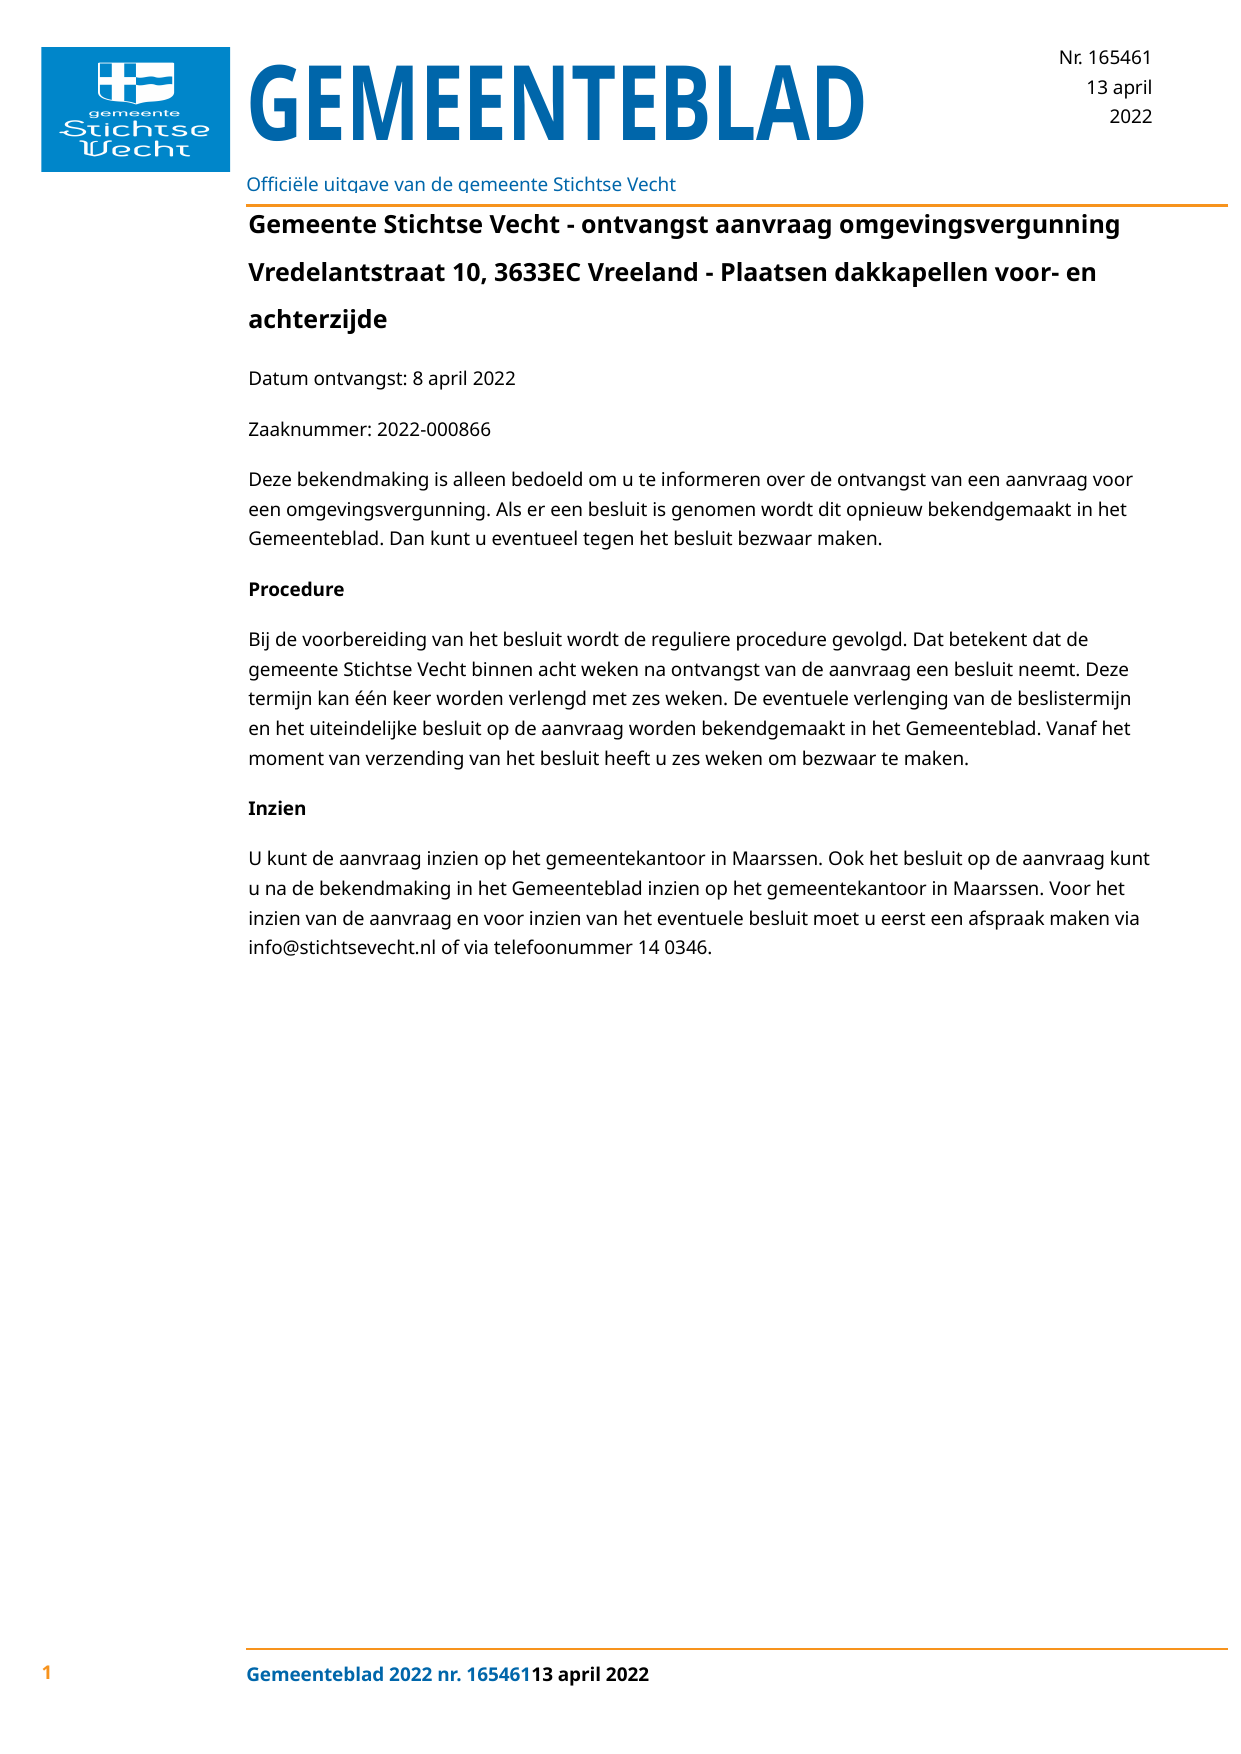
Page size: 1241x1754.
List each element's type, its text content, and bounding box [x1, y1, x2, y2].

picture [99, 63, 135, 101]
text Deze bekendmaking is alleen bedoeld om u te informeren over de ontvangst van een aanvraag voor een omgevingsvergunning. Als er een besluit is genomen wordt dit opnieuw bekendgemaakt in het Gemeenteblad. Dan kunt u eventueel tegen het besluit bezwaar maken. [248, 466, 1152, 551]
picture [137, 63, 174, 103]
text U kunt de aanvraag inzien op het gemeentekantoor in Maarssen. Ook het besluit op de aanvraag kunt u na de bekendmaking in het Gemeenteblad inzien op het gemeentekantoor in Maarssen. Voor het inzien van de aanvraag en voor inzien van het eventuele besluit moet u eerst een afspraak maken via info@stichtsevecht.nl of via telefoonummer 14 0346. [248, 846, 1152, 960]
text Procedure [248, 576, 1152, 602]
text Datum ontvangst: 8 april 2022 [248, 366, 1152, 391]
text Gemeente Stichtse Vecht - ontvangst aanvraag omgevingsvergunning Vredelantstraat 10, 3633EC Vreeland - Plaatsen dakkapellen voor- en achterzijde [248, 207, 1152, 336]
text Inzien [248, 795, 1152, 821]
text Zaaknummer: 2022-000866 [248, 416, 1152, 442]
text Bij de voorbereiding van het besluit wordt de reguliere procedure gevolgd. Dat betekent dat de gemeente Stichtse Vecht binnen acht weken na ontvangst van de aanvraag een besluit neemt. Deze termijn kan één keer worden verlengd met zes weken. De eventuele verlenging van de beslistermijn en het uiteindelijke besluit op de aanvraag worden bekendgemaakt in het Gemeenteblad. Vanaf het moment van verzending van het besluit heeft u zes weken om bezwaar te maken. [248, 626, 1152, 770]
